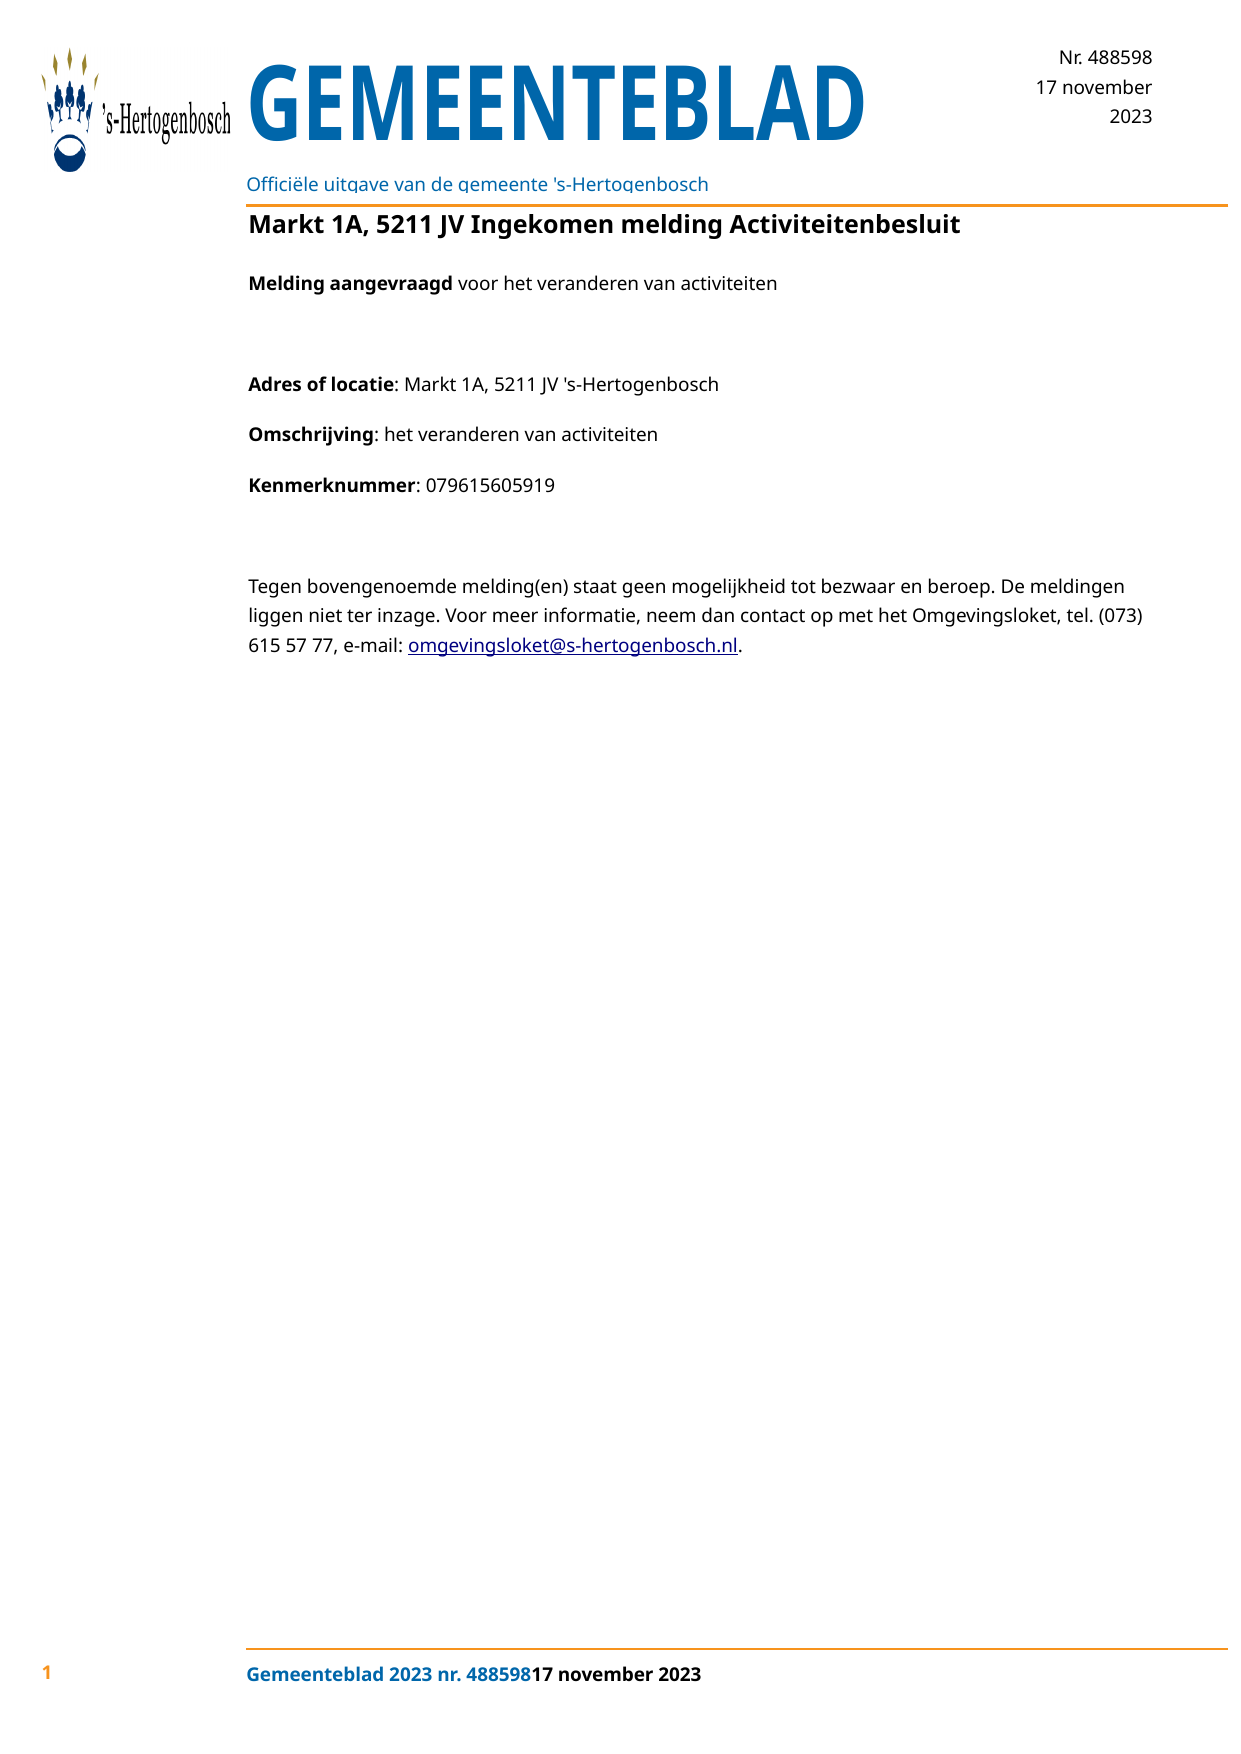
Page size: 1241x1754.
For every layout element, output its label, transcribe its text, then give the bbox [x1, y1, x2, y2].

text Adres of locatie: Markt 1A, 5211 JV 's-Hertogenbosch [248, 371, 1152, 397]
text Omschrijving: het veranderen van activiteiten [248, 422, 1152, 447]
text Kenmerknummer: 079615605919 [248, 472, 1152, 498]
text Markt 1A, 5211 JV Ingekomen melding Activiteitenbesluit [248, 207, 1152, 241]
picture [41, 47, 231, 172]
text Melding aangevraagd voor het veranderen van activiteiten [248, 270, 1152, 296]
text Tegen bovengenoemde melding(en) staat geen mogelijkheid tot bezwaar en beroep. De meldingen liggen niet ter inzage. Voor meer informatie, neem dan contact op met het Omgevingsloket, tel. (073) 615 57 77, e-mail: omgevingsloket@s-hertogenbosch.nl. [248, 573, 1152, 658]
